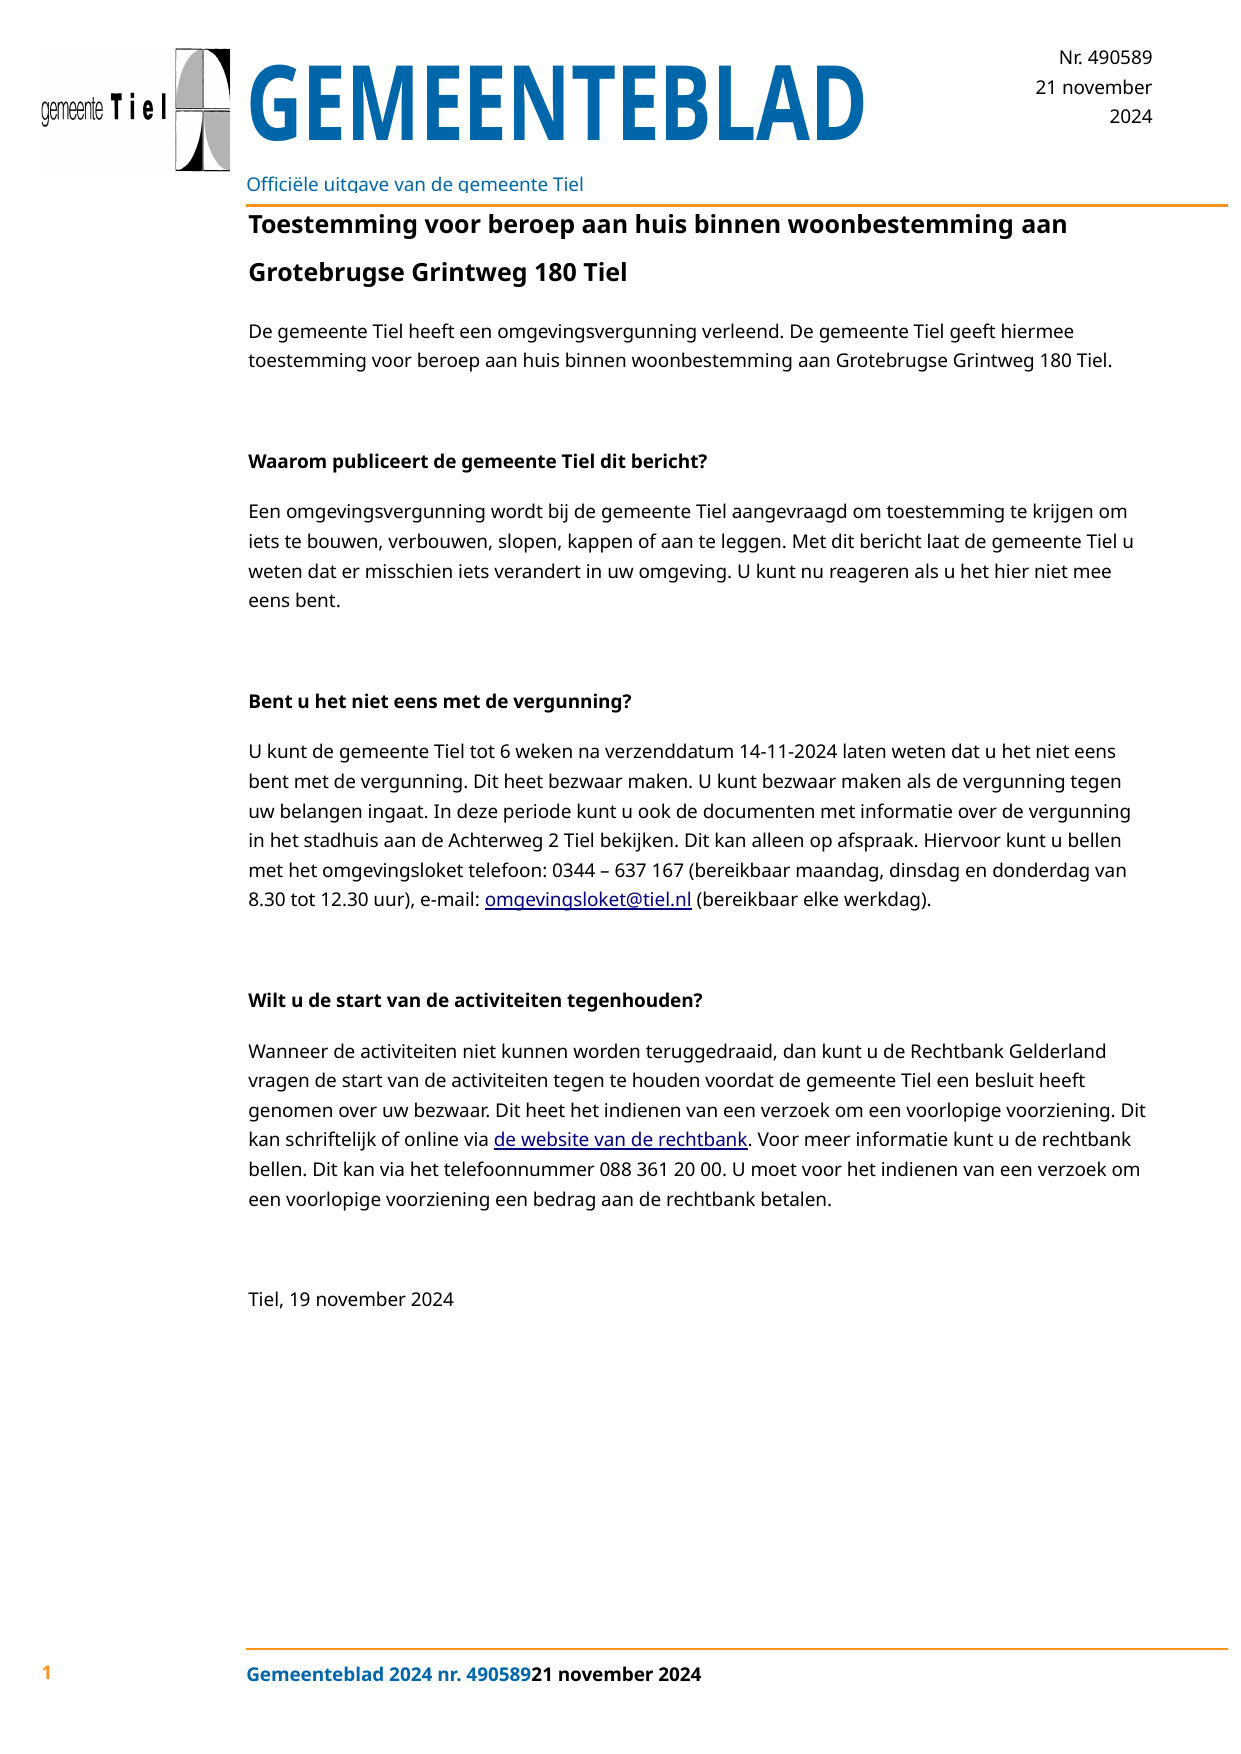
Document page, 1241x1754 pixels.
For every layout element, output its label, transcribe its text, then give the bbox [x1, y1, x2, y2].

text Wilt u de start van de activiteiten tegenhouden? [248, 987, 1152, 1013]
text Waarom publiceert de gemeente Tiel dit bericht? [248, 448, 1152, 474]
text U kunt de gemeente Tiel tot 6 weken na verzenddatum 14-11-2024 laten weten dat u het niet eens bent met de vergunning. Dit heet bezwaar maken. U kunt bezwaar maken als de vergunning tegen uw belangen ingaat. In deze periode kunt u ook de documenten met informatie over de vergunning in het stadhuis aan de Achterweg 2 Tiel bekijken. Dit kan alleen op afspraak. Hiervoor kunt u bellen met het omgevingsloket telefoon: 0344 – 637 167 (bereikbaar maandag, dinsdag en donderdag van 8.30 tot 12.30 uur), e-mail: omgevingsloket@tiel.nl (bereikbaar elke werkdag). [248, 739, 1152, 912]
text Toestemming voor beroep aan huis binnen woonbestemming aan Grotebrugse Grintweg 180 Tiel [248, 207, 1152, 288]
picture [41, 47, 231, 172]
text Wanneer de activiteiten niet kunnen worden teruggedraaid, dan kunt u de Rechtbank Gelderland vragen de start van de activiteiten tegen te houden voordat de gemeente Tiel een besluit heeft genomen over uw bezwaar. Dit heet het indienen van een verzoek om een voorlopige voorziening. Dit kan schriftelijk of online via de website van de rechtbank. Voor meer informatie kunt u de rechtbank bellen. Dit kan via het telefoonnummer 088 361 20 00. U moet voor het indienen van een verzoek om een voorlopige voorziening een bedrag aan de rechtbank betalen. [248, 1038, 1152, 1212]
text Tiel, 19 november 2024 [248, 1287, 1152, 1312]
text De gemeente Tiel heeft een omgevingsvergunning verleend. De gemeente Tiel geeft hiermee toestemming voor beroep aan huis binnen woonbestemming aan Grotebrugse Grintweg 180 Tiel. [248, 318, 1152, 373]
text Bent u het niet eens met de vergunning? [248, 688, 1152, 714]
text Een omgevingsvergunning wordt bij de gemeente Tiel aangevraagd om toestemming te krijgen om iets te bouwen, verbouwen, slopen, kappen of aan te leggen. Met dit bericht laat de gemeente Tiel u weten dat er misschien iets verandert in uw omgeving. U kunt nu reageren als u het hier niet mee eens bent. [248, 499, 1152, 613]
